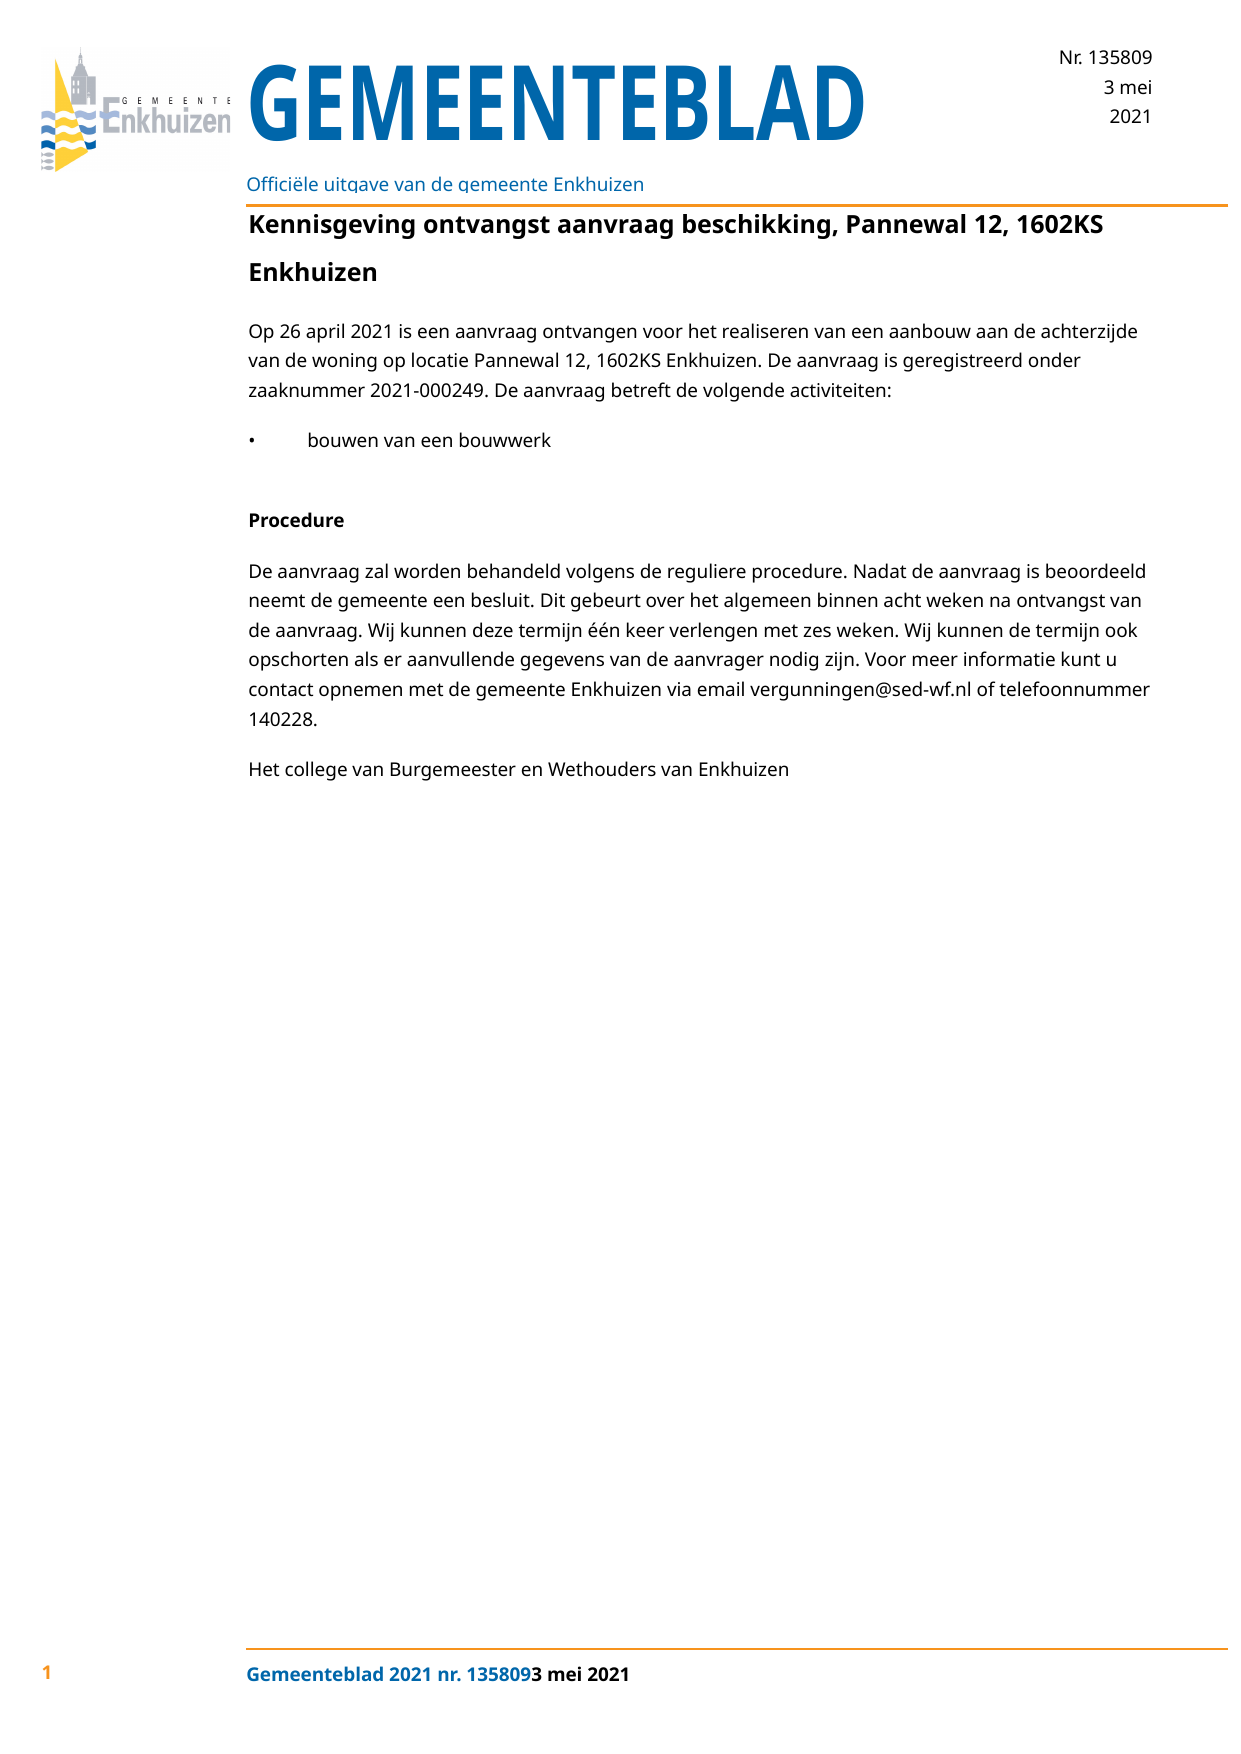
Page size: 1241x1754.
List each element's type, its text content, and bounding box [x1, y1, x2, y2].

text Op 26 april 2021 is een aanvraag ontvangen voor het realiseren van een aanbouw aan de achterzijde van de woning op locatie Pannewal 12, 1602KS Enkhuizen. De aanvraag is geregistreerd onder zaaknummer 2021-000249. De aanvraag betreft de volgende activiteiten: [248, 318, 1152, 403]
list bouwen van een bouwwerk [248, 427, 1152, 453]
picture [41, 47, 231, 172]
text De aanvraag zal worden behandeld volgens de reguliere procedure. Nadat de aanvraag is beoordeeld neemt de gemeente een besluit. Dit gebeurt over het algemeen binnen acht weken na ontvangst van de aanvraag. Wij kunnen deze termijn één keer verlengen met zes weken. Wij kunnen de termijn ook opschorten als er aanvullende gegevens van de aanvrager nodig zijn. Voor meer informatie kunt u contact opnemen met de gemeente Enkhuizen via email vergunningen@sed-wf.nl of telefoonnummer 140228. [248, 558, 1152, 732]
text Procedure [248, 507, 1152, 533]
text Het college van Burgemeester en Wethouders van Enkhuizen [248, 756, 1152, 782]
text Kennisgeving ontvangst aanvraag beschikking, Pannewal 12, 1602KS Enkhuizen [248, 207, 1152, 288]
